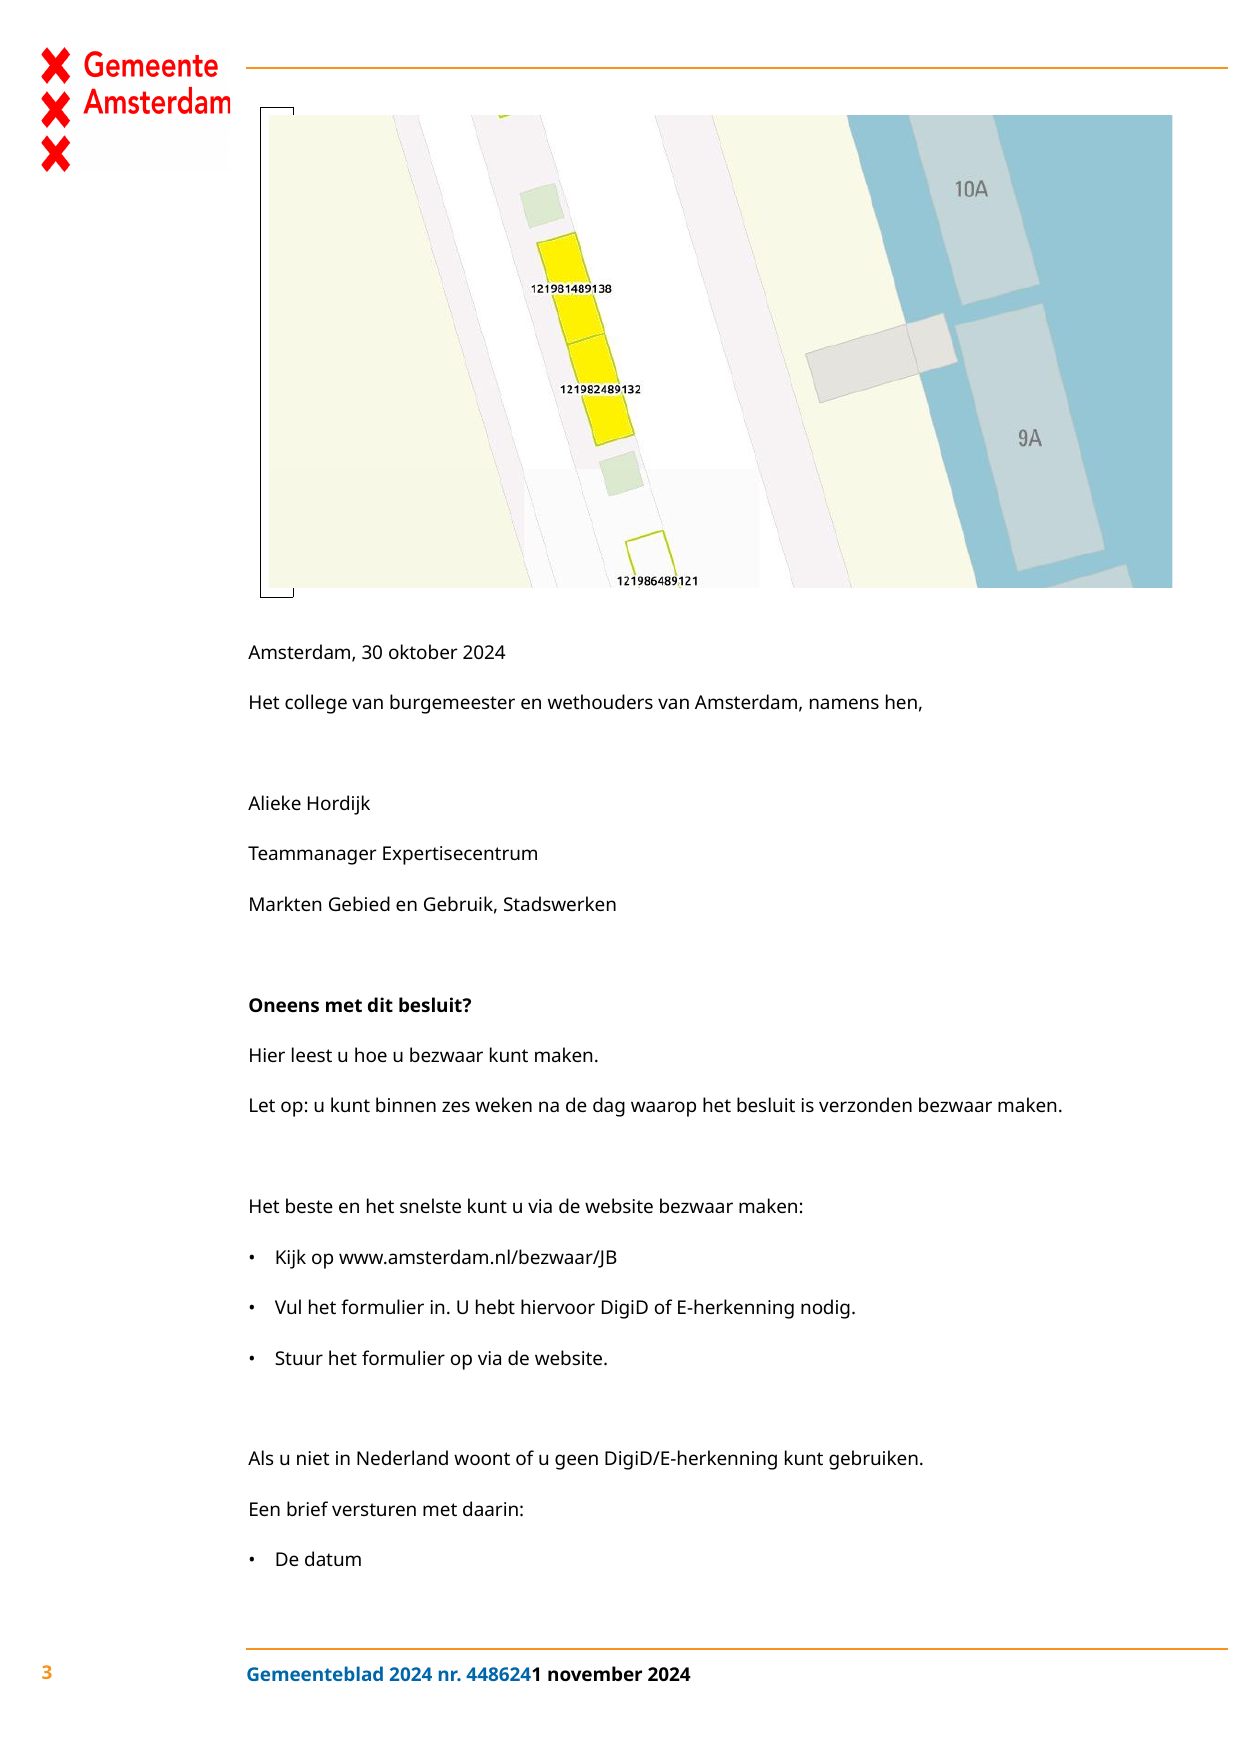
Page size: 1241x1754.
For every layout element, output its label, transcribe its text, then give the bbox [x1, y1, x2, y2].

text • Vul het formulier in. U hebt hiervoor DigiD of E-herkenning nodig. [248, 1294, 1152, 1320]
text • Kijk op www.amsterdam.nl/bezwaar/JB [248, 1244, 1152, 1270]
text Teammanager Expertisecentrum [248, 841, 1152, 866]
picture [268, 115, 1173, 588]
text Amsterdam, 30 oktober 2024 [248, 639, 1152, 665]
text • De datum [248, 1546, 1152, 1572]
text Let op: u kunt binnen zes weken na de dag waarop het besluit is verzonden bezwaar maken. [248, 1093, 1152, 1118]
text Alieke Hordijk [248, 790, 1152, 816]
picture [41, 47, 231, 172]
text Oneens met dit besluit? [248, 992, 1152, 1018]
text Het college van burgemeester en wethouders van Amsterdam, namens hen, [248, 689, 1152, 715]
text Als u niet in Nederland woont of u geen DigiD/E-herkenning kunt gebruiken. [248, 1446, 1152, 1471]
text Een brief versturen met daarin: [248, 1496, 1152, 1522]
text Hier leest u hoe u bezwaar kunt maken. [248, 1042, 1152, 1068]
text Het beste en het snelste kunt u via de website bezwaar maken: [248, 1193, 1152, 1219]
text Markten Gebied en Gebruik, Stadswerken [248, 891, 1152, 917]
text • Stuur het formulier op via de website. [248, 1345, 1152, 1371]
